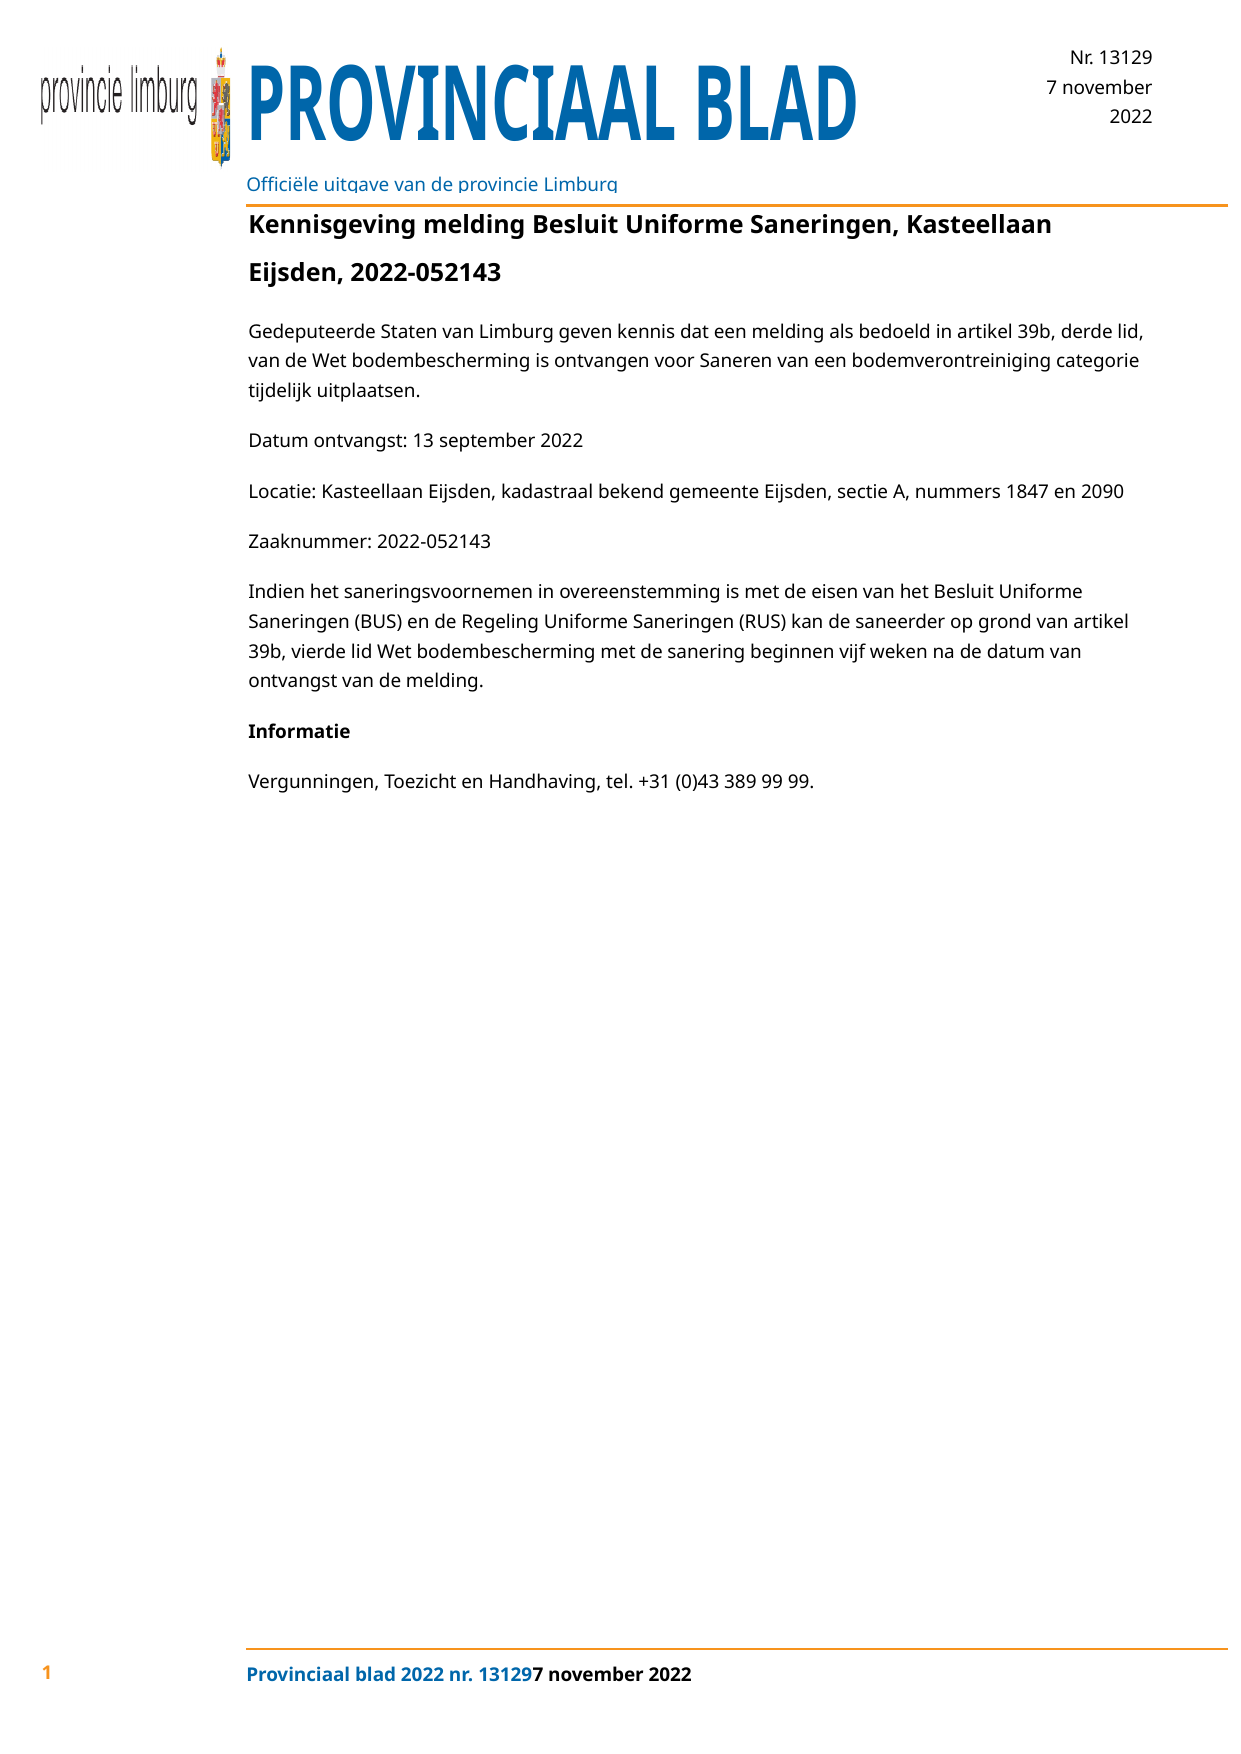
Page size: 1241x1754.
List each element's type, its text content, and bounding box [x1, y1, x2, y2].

text Indien het saneringsvoornemen in overeenstemming is met de eisen van het Besluit Uniforme Saneringen (BUS) en de Regeling Uniforme Saneringen (RUS) kan de saneerder op grond van artikel 39b, vierde lid Wet bodembescherming met de sanering beginnen vijf weken na de datum van ontvangst van de melding. [248, 579, 1152, 693]
text Gedeputeerde Staten van Limburg geven kennis dat een melding als bedoeld in artikel 39b, derde lid, van de Wet bodembescherming is ontvangen voor Saneren van een bodemverontreiniging categorie tijdelijk uitplaatsen. [248, 318, 1152, 403]
text Zaaknummer: 2022-052143 [248, 528, 1152, 554]
text Locatie: Kasteellaan Eijsden, kadastraal bekend gemeente Eijsden, sectie A, nummers 1847 en 2090 [248, 478, 1152, 504]
text Vergunningen, Toezicht en Handhaving, tel. +31 (0)43 389 99 99. [248, 768, 1152, 794]
text Kennisgeving melding Besluit Uniforme Saneringen, Kasteellaan Eijsden, 2022-052143 [248, 207, 1152, 288]
text Datum ontvangst: 13 september 2022 [248, 427, 1152, 453]
picture [41, 47, 231, 172]
text Informatie [248, 718, 1152, 744]
